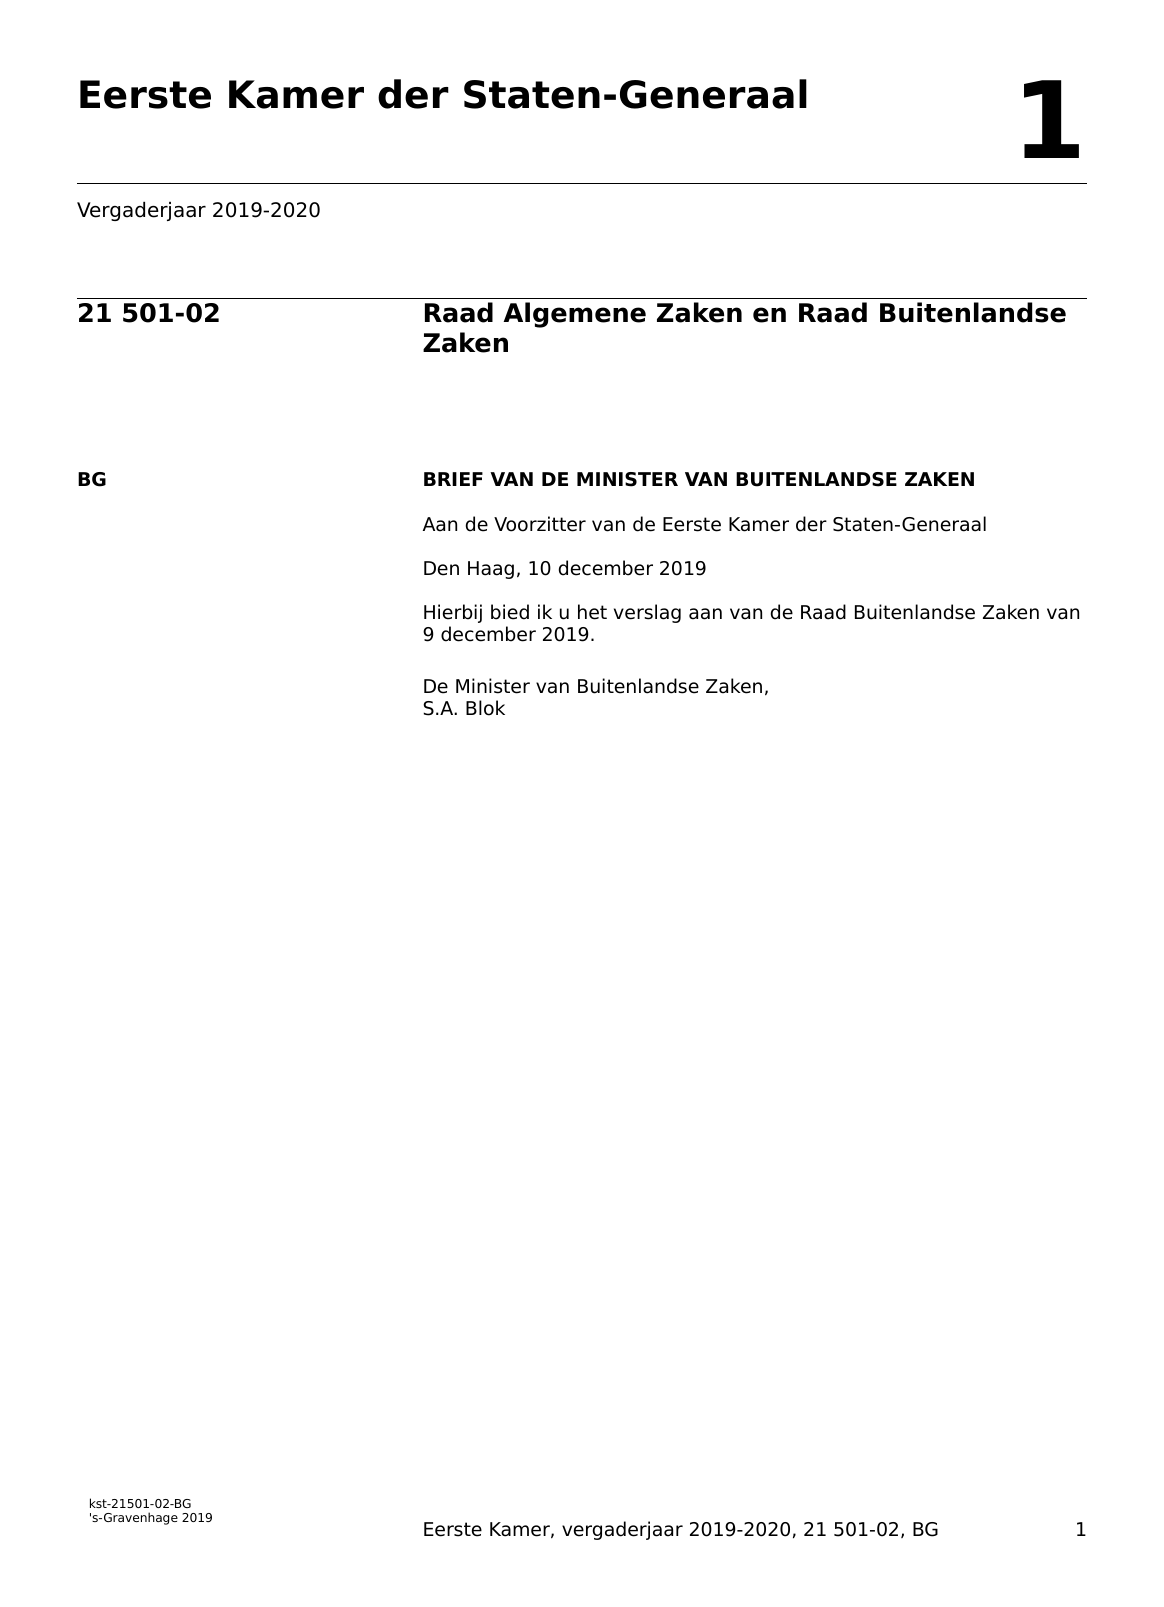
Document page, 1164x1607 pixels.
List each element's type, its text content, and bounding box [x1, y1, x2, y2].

text De Minister van Buitenlandse Zaken, S.A. Blok [422, 676, 1087, 720]
table_header Eerste Kamer der Staten-Generaal [77, 59, 886, 183]
table_cell Vergaderjaar 2019-2020 [77, 184, 1087, 298]
subtitle 21 501-02 Raad Algemene Zaken en Raad Buitenlandse Zaken [77, 299, 1087, 358]
text kst-21501-02-BG [88, 1497, 323, 1511]
text Hierbij bied ik u het verslag aan van de Raad Buitenlandse Zaken van 9 december 2019. [422, 602, 1087, 646]
text Den Haag, 10 december 2019 [422, 558, 1087, 580]
text Aan de Voorzitter van de Eerste Kamer der Staten-Generaal [422, 513, 1087, 536]
subtitle BG BRIEF VAN DE MINISTER VAN BUITENLANDSE ZAKEN [77, 469, 1087, 491]
text 's-Gravenhage 2019 [88, 1511, 323, 1525]
table_header 1 [886, 59, 1087, 183]
